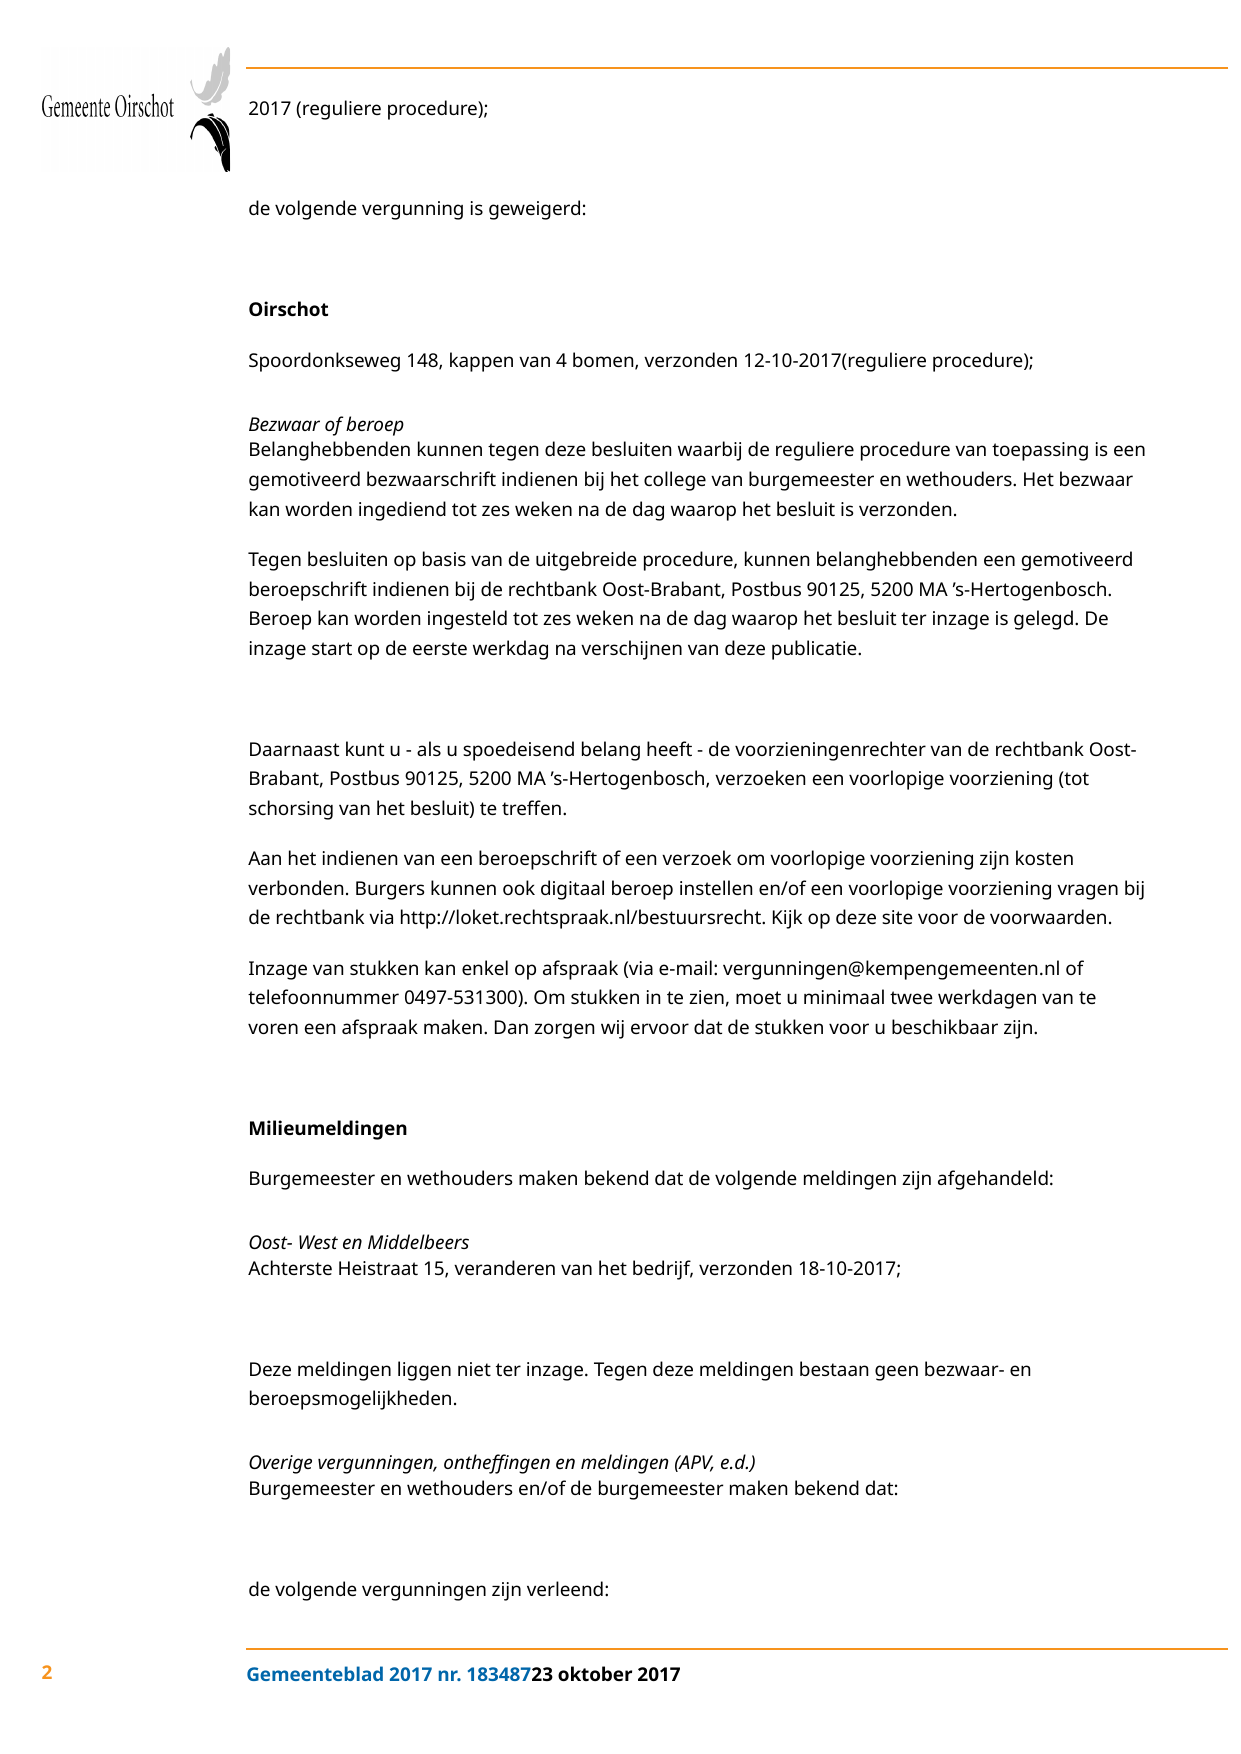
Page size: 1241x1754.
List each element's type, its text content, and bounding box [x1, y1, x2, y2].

text Oirschot [248, 296, 1152, 322]
text de volgende vergunning is geweigerd: [248, 196, 1152, 221]
text Deze meldingen liggen niet ter inzage. Tegen deze meldingen bestaan geen bezwaar- en beroepsmogelijkheden. [248, 1356, 1152, 1411]
text Belanghebbenden kunnen tegen deze besluiten waarbij de reguliere procedure van toepassing is een gemotiveerd bezwaarschrift indienen bij het college van burgemeester en wethouders. Het bezwaar kan worden ingediend tot zes weken na de dag waarop het besluit is verzonden. [248, 437, 1152, 521]
text Overige vergunningen, ontheffingen en meldingen (APV, e.d.) [248, 1449, 1152, 1475]
text Bezwaar of beroep [248, 411, 1152, 437]
picture [41, 47, 231, 172]
text Milieumeldingen [248, 1115, 1152, 1141]
text Daarnaast kunt u - als u spoedeisend belang heeft - de voorzieningenrechter van de rechtbank Oost-Brabant, Postbus 90125, 5200 MA ’s-Hertogenbosch, verzoeken een voorlopige voorziening (tot schorsing van het besluit) te treffen. [248, 736, 1152, 821]
text Spoordonkseweg 148, kappen van 4 bomen, verzonden 12-10-2017(reguliere procedure); [248, 347, 1152, 373]
text Tegen besluiten op basis van de uitgebreide procedure, kunnen belanghebbenden een gemotiveerd beroepschrift indienen bij de rechtbank Oost-Brabant, Postbus 90125, 5200 MA ’s-Hertogenbosch. Beroep kan worden ingesteld tot zes weken na de dag waarop het besluit ter inzage is gelegd. De inzage start op de eerste werkdag na verschijnen van deze publicatie. [248, 546, 1152, 661]
text Burgemeester en wethouders en/of de burgemeester maken bekend dat: [248, 1475, 1152, 1501]
text Oost- West en Middelbeers [248, 1229, 1152, 1255]
text 2017 (reguliere procedure); [248, 95, 1152, 121]
text Achterste Heistraat 15, veranderen van het bedrijf, verzonden 18-10-2017; [248, 1255, 1152, 1281]
text Aan het indienen van een beroepschrift of een verzoek om voorlopige voorziening zijn kosten verbonden. Burgers kunnen ook digitaal beroep instellen en/of een voorlopige voorziening vragen bij de rechtbank via http://loket.rechtspraak.nl/bestuursrecht. Kijk op deze site voor de voorwaarden. [248, 845, 1152, 930]
text de volgende vergunningen zijn verleend: [248, 1576, 1152, 1602]
text Inzage van stukken kan enkel op afspraak (via e-mail: vergunningen@kempengemeenten.nl of telefoonnummer 0497-531300). Om stukken in te zien, moet u minimaal twee werkdagen van te voren een afspraak maken. Dan zorgen wij ervoor dat de stukken voor u beschikbaar zijn. [248, 955, 1152, 1040]
text Burgemeester en wethouders maken bekend dat de volgende meldingen zijn afgehandeld: [248, 1165, 1152, 1191]
